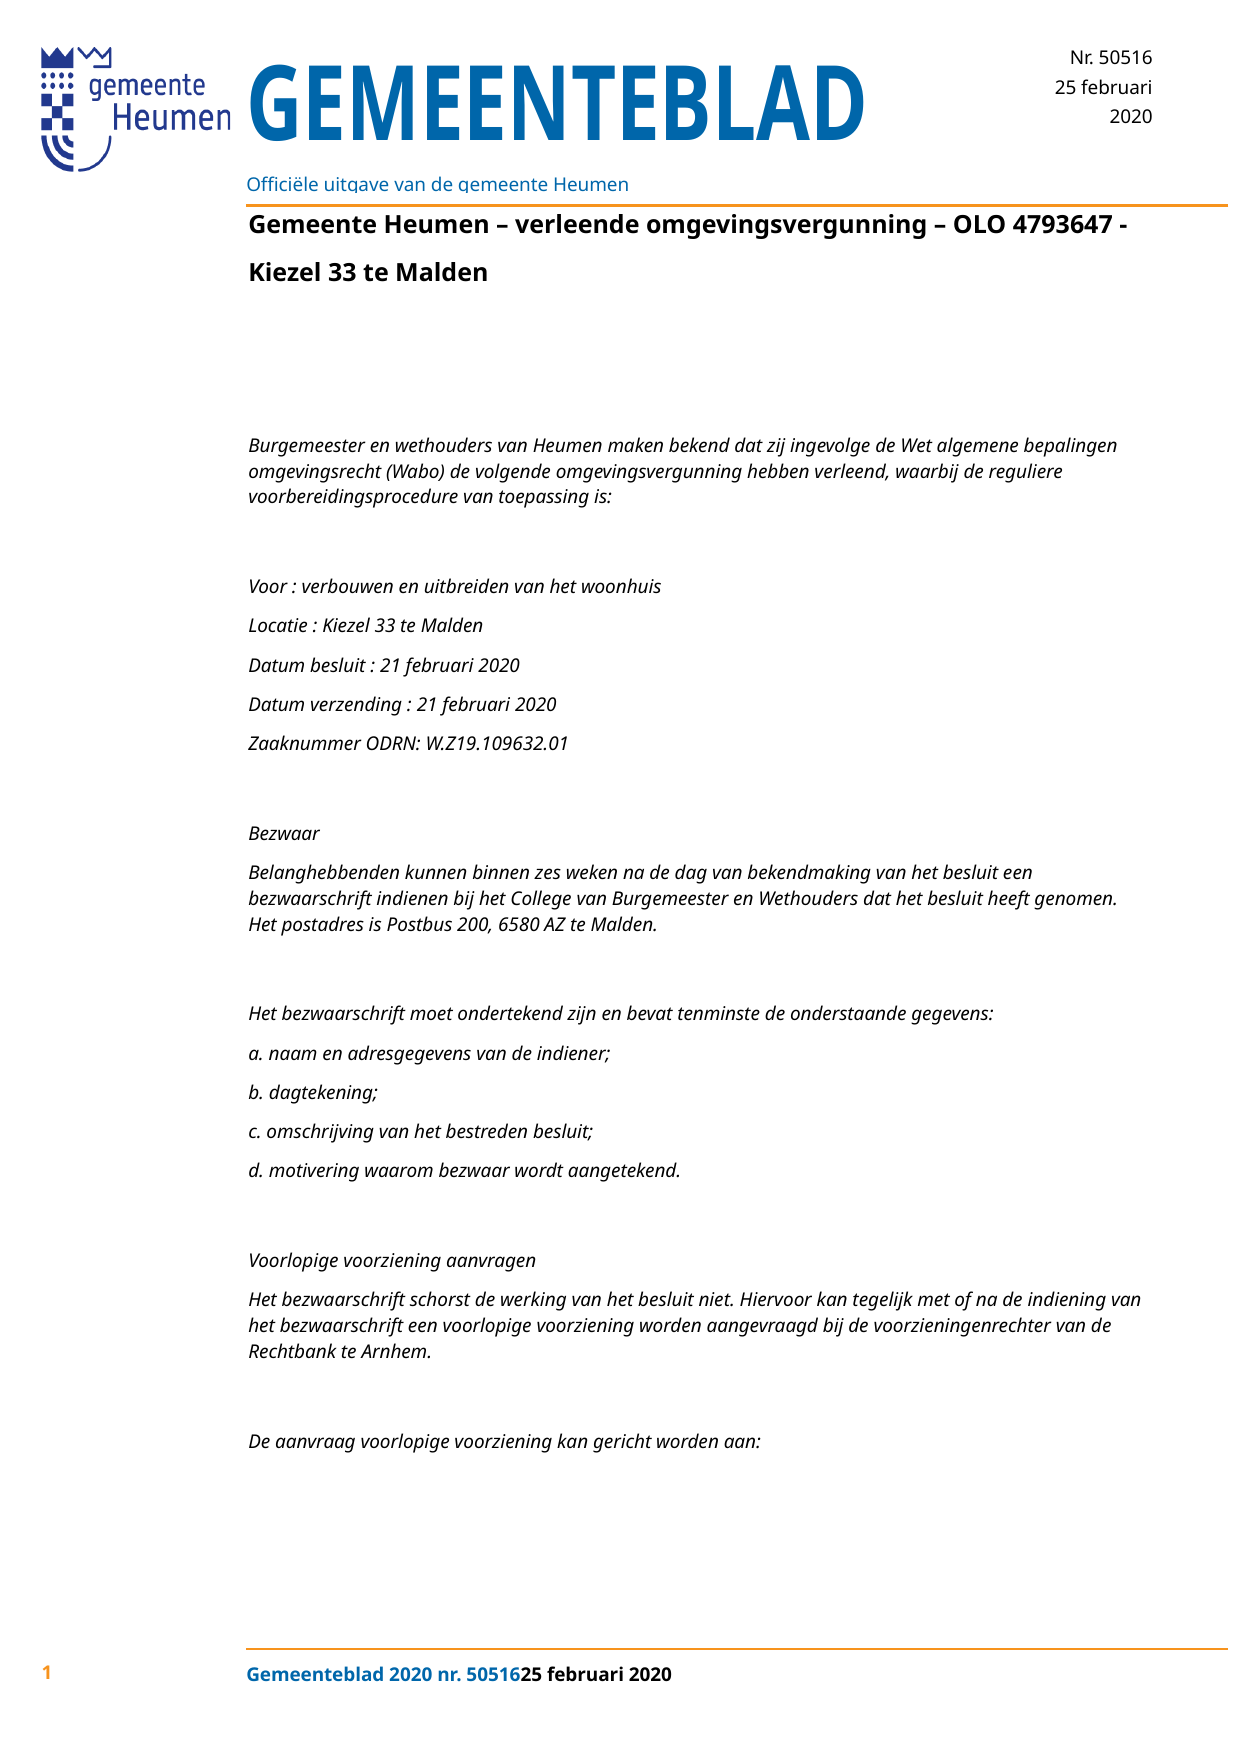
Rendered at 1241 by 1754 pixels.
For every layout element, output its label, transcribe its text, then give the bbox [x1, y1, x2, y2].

text Gemeente Heumen – verleende omgevingsvergunning – OLO 4793647 - Kiezel 33 te Malden [248, 207, 1152, 288]
text De aanvraag voorlopige voorziening kan gericht worden aan: [248, 1428, 1152, 1453]
text Zaaknummer ODRN: W.Z19.109632.01 [248, 731, 1152, 756]
text a. naam en adresgegevens van de indiener; [248, 1040, 1152, 1066]
picture [41, 47, 231, 172]
text Het bezwaarschrift schorst de werking van het besluit niet. Hiervoor kan tegelijk met of na de indiening van het bezwaarschrift een voorlopige voorziening worden aangevraagd bij de voorzieningenrechter van de Rechtbank te Arnhem. [248, 1287, 1152, 1364]
text Het bezwaarschrift moet ondertekend zijn en bevat tenminste de onderstaande gegevens: [248, 1001, 1152, 1026]
text Burgemeester en wethouders van Heumen maken bekend dat zij ingevolge de Wet algemene bepalingen omgevingsrecht (Wabo) de volgende omgevingsvergunning hebben verleend, waarbij de reguliere voorbereidingsprocedure van toepassing is: [248, 432, 1152, 509]
text Datum verzending : 21 februari 2020 [248, 691, 1152, 717]
text Datum besluit : 21 februari 2020 [248, 652, 1152, 678]
text d. motivering waarom bezwaar wordt aangetekend. [248, 1158, 1152, 1183]
text b. dagtekening; [248, 1079, 1152, 1105]
text Locatie : Kiezel 33 te Malden [248, 613, 1152, 638]
text Bezwaar [248, 820, 1152, 846]
text Voorlopige voorziening aanvragen [248, 1247, 1152, 1273]
text Voor : verbouwen en uitbreiden van het woonhuis [248, 573, 1152, 599]
text Belanghebbenden kunnen binnen zes weken na de dag van bekendmaking van het besluit een bezwaarschrift indienen bij het College van Burgemeester en Wethouders dat het besluit heeft genomen. Het postadres is Postbus 200, 6580 AZ te Malden. [248, 859, 1152, 937]
text c. omschrijving van het bestreden besluit; [248, 1118, 1152, 1144]
